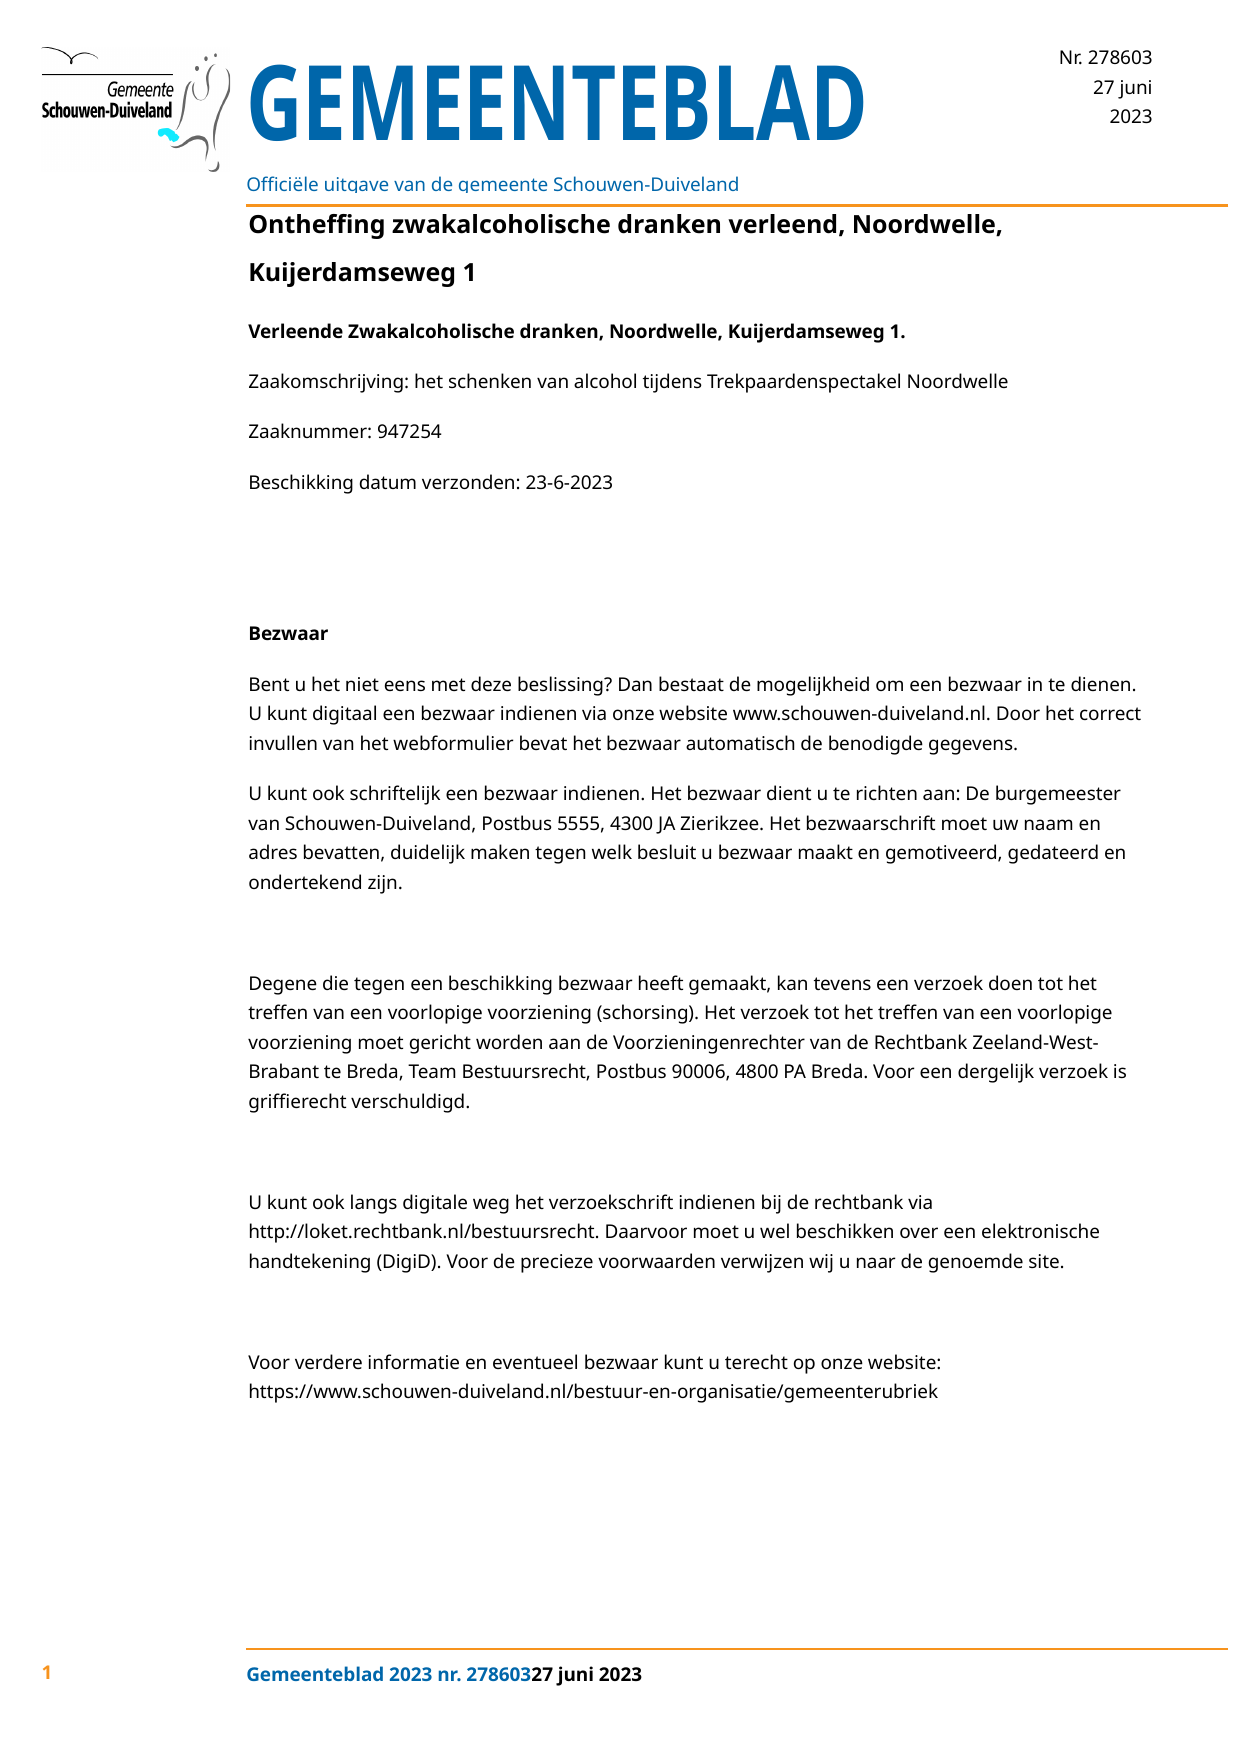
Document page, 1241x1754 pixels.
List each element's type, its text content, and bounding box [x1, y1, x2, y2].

text Bent u het niet eens met deze beslissing? Dan bestaat de mogelijkheid om een bezwaar in te dienen. U kunt digitaal een bezwaar indienen via onze website www.schouwen-duiveland.nl. Door het correct invullen van het webformulier bevat het bezwaar automatisch de benodigde gegevens. [248, 671, 1152, 756]
text Zaaknummer: 947254 [248, 419, 1152, 444]
text Voor verdere informatie en eventueel bezwaar kunt u terecht op onze website: https://www.schouwen-duiveland.nl/bestuur-en-organisatie/gemeenterubriek [248, 1349, 1152, 1404]
text Beschikking datum verzonden: 23-6-2023 [248, 469, 1152, 495]
text Ontheffing zwakalcoholische dranken verleend, Noordwelle, Kuijerdamseweg 1 [248, 207, 1152, 288]
text U kunt ook schriftelijk een bezwaar indienen. Het bezwaar dient u te richten aan: De burgemeester van Schouwen-Duiveland, Postbus 5555, 4300 JA Zierikzee. Het bezwaarschrift moet uw naam en adres bevatten, duidelijk maken tegen welk besluit u bezwaar maakt en gemotiveerd, gedateerd en ondertekend zijn. [248, 780, 1152, 895]
text Zaakomschrijving: het schenken van alcohol tijdens Trekpaardenspectakel Noordwelle [248, 368, 1152, 394]
text U kunt ook langs digitale weg het verzoekschrift indienen bij de rechtbank via http://loket.rechtbank.nl/bestuursrecht. Daarvoor moet u wel beschikken over een elektronische handtekening (DigiD). Voor de precieze voorwaarden verwijzen wij u naar de genoemde site. [248, 1189, 1152, 1274]
picture [41, 47, 231, 172]
text Bezwaar [248, 620, 1152, 646]
text Degene die tegen een beschikking bezwaar heeft gemaakt, kan tevens een verzoek doen tot het treffen van een voorlopige voorziening (schorsing). Het verzoek tot het treffen van een voorlopige voorziening moet gericht worden aan de Voorzieningenrechter van de Rechtbank Zeeland-West-Brabant te Breda, Team Bestuursrecht, Postbus 90006, 4800 PA Breda. Voor een dergelijk verzoek is griffierecht verschuldigd. [248, 970, 1152, 1114]
text Verleende Zwakalcoholische dranken, Noordwelle, Kuijerdamseweg 1. [248, 318, 1152, 344]
